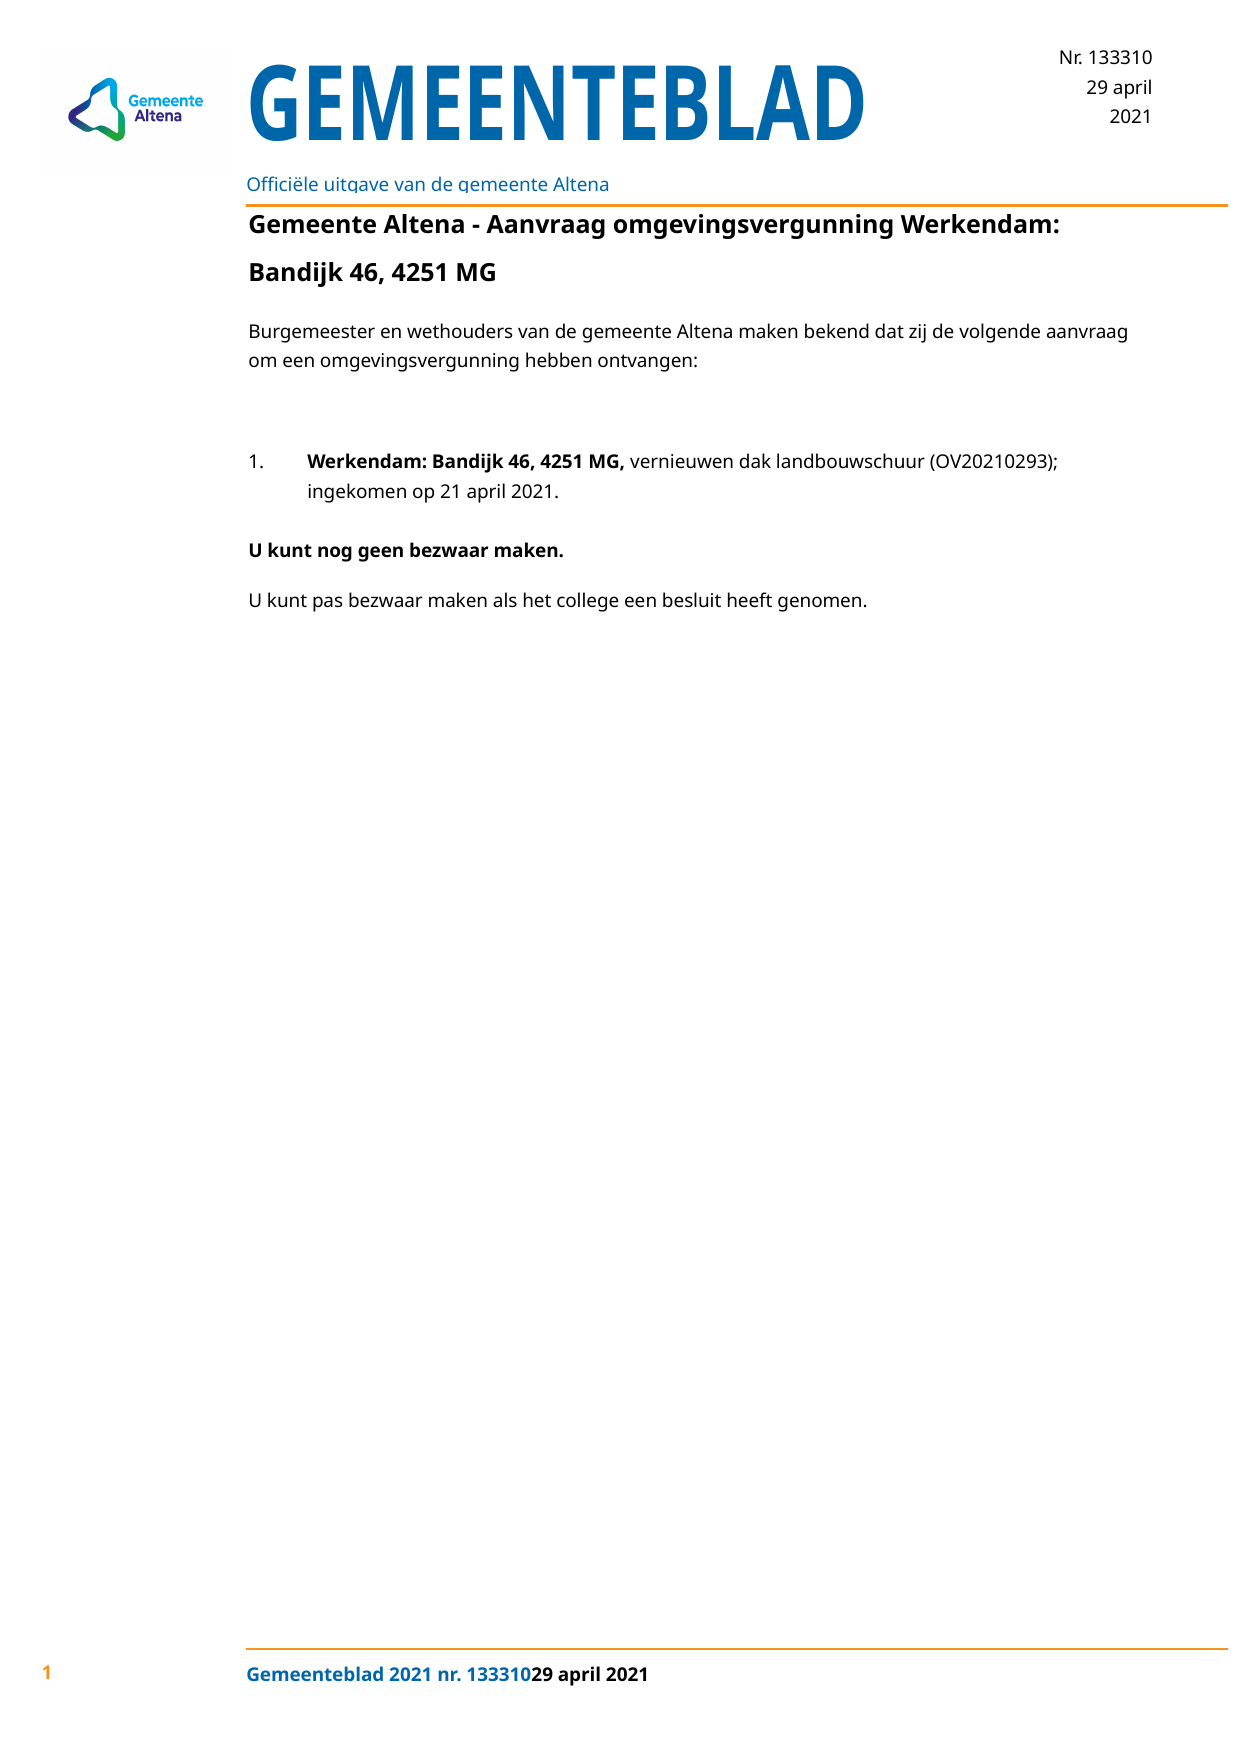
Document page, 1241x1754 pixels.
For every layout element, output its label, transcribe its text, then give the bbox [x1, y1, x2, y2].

text U kunt pas bezwaar maken als het college een besluit heeft genomen. [248, 587, 1152, 613]
text Gemeente Altena - Aanvraag omgevingsvergunning Werkendam: Bandijk 46, 4251 MG [248, 207, 1152, 288]
text U kunt nog geen bezwaar maken. [248, 537, 1152, 563]
list Werkendam: Bandijk 46, 4251 MG, vernieuwen dak landbouwschuur (OV20210293); ingekomen op 21 april 2021. [248, 448, 1152, 504]
picture [41, 47, 231, 172]
text Burgemeester en wethouders van de gemeente Altena maken bekend dat zij de volgende aanvraag om een omgevingsvergunning hebben ontvangen: [248, 318, 1152, 373]
